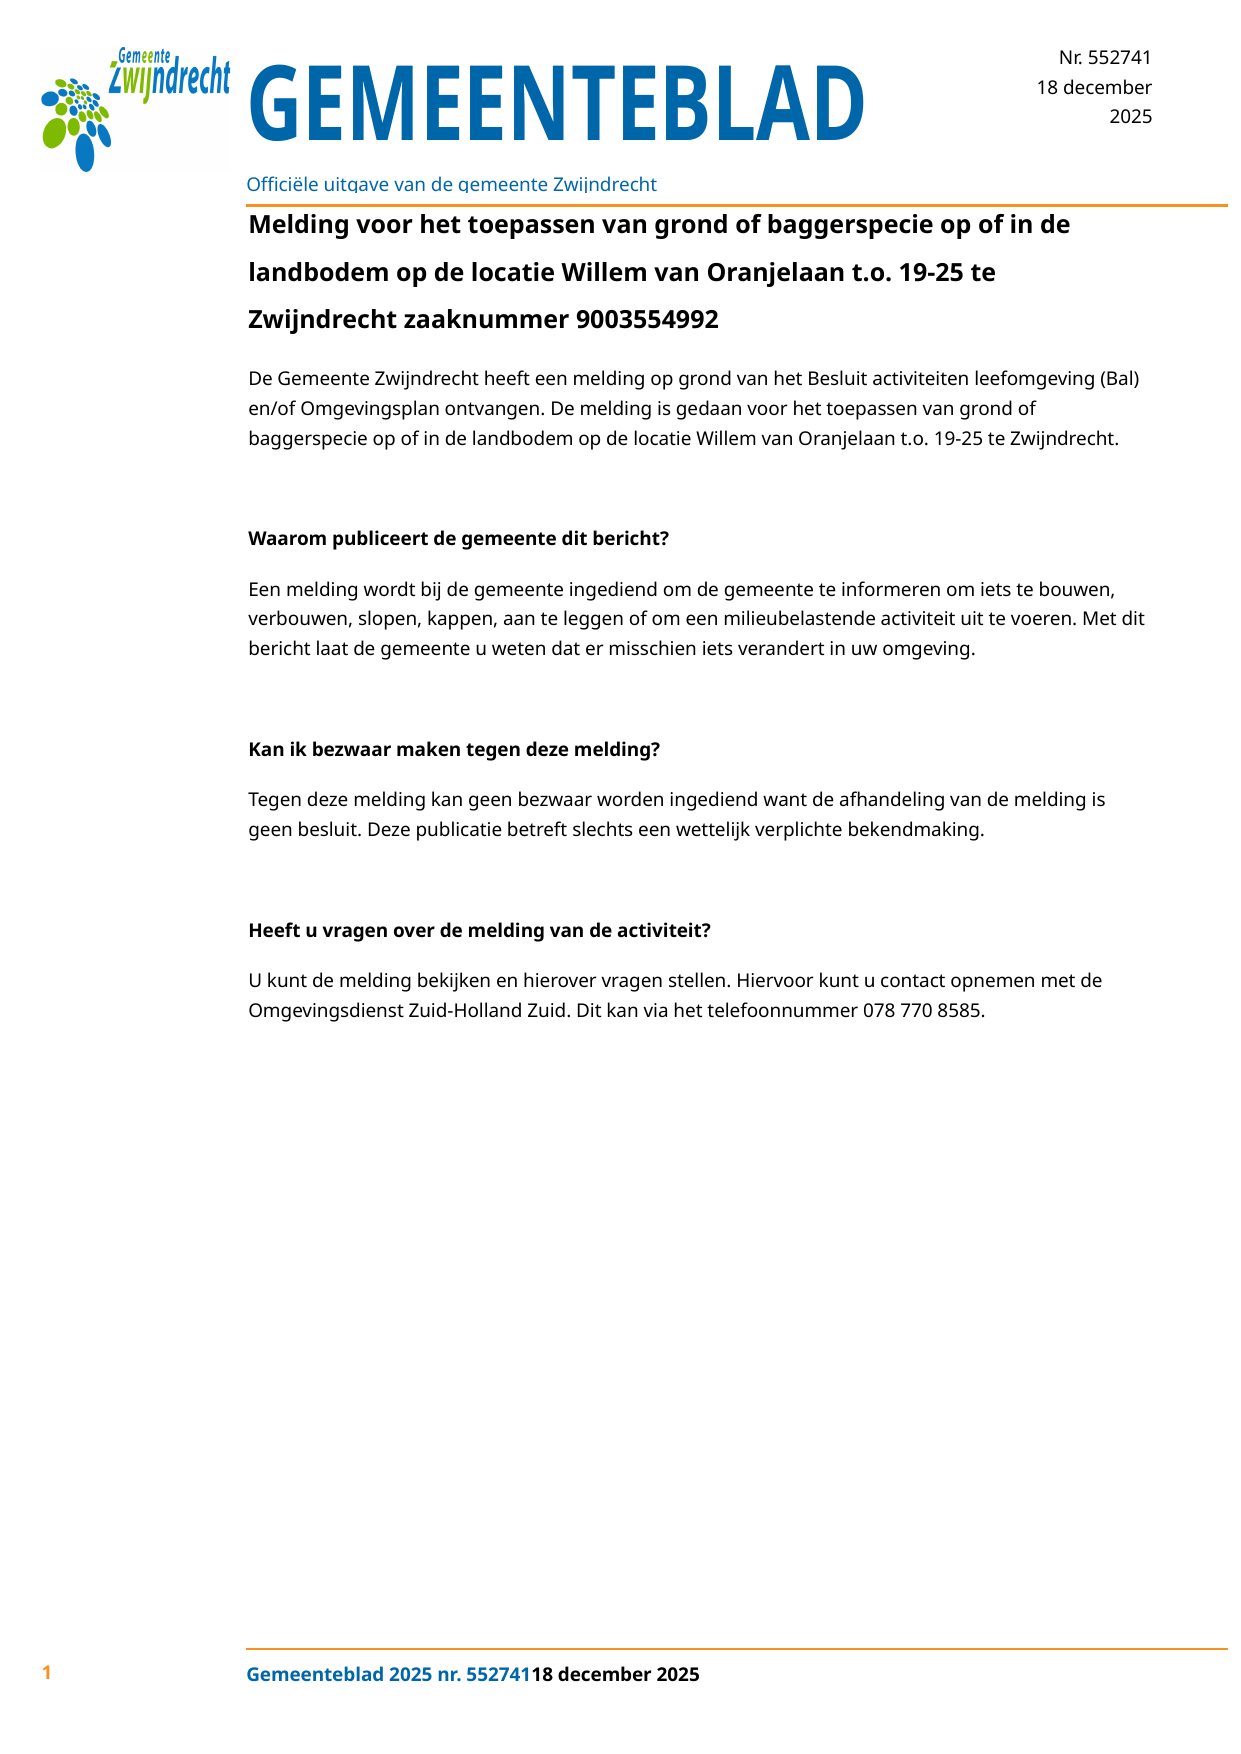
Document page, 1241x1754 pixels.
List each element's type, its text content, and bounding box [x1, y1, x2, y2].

text Heeft u vragen over de melding van de activiteit? [248, 917, 1152, 942]
picture [41, 47, 231, 172]
text U kunt de melding bekijken en hierover vragen stellen. Hiervoor kunt u contact opnemen met de Omgevingsdienst Zuid-Holland Zuid. Dit kan via het telefoonnummer 078 770 8585. [248, 967, 1152, 1022]
text Melding voor het toepassen van grond of baggerspecie op of in de landbodem op de locatie Willem van Oranjelaan t.o. 19-25 te Zwijndrecht zaaknummer 9003554992 [248, 207, 1152, 336]
text Waarom publiceert de gemeente dit bericht? [248, 526, 1152, 551]
text Kan ik bezwaar maken tegen deze melding? [248, 736, 1152, 762]
text Een melding wordt bij de gemeente ingediend om de gemeente te informeren om iets te bouwen, verbouwen, slopen, kappen, aan te leggen of om een milieubelastende activiteit uit te voeren. Met dit bericht laat de gemeente u weten dat er misschien iets verandert in uw omgeving. [248, 576, 1152, 661]
text Tegen deze melding kan geen bezwaar worden ingediend want de afhandeling van de melding is geen besluit. Deze publicatie betreft slechts een wettelijk verplichte bekendmaking. [248, 786, 1152, 842]
text De Gemeente Zwijndrecht heeft een melding op grond van het Besluit activiteiten leefomgeving (Bal) en/of Omgevingsplan ontvangen. De melding is gedaan voor het toepassen van grond of baggerspecie op of in de landbodem op de locatie Willem van Oranjelaan t.o. 19-25 te Zwijndrecht. [248, 366, 1152, 450]
